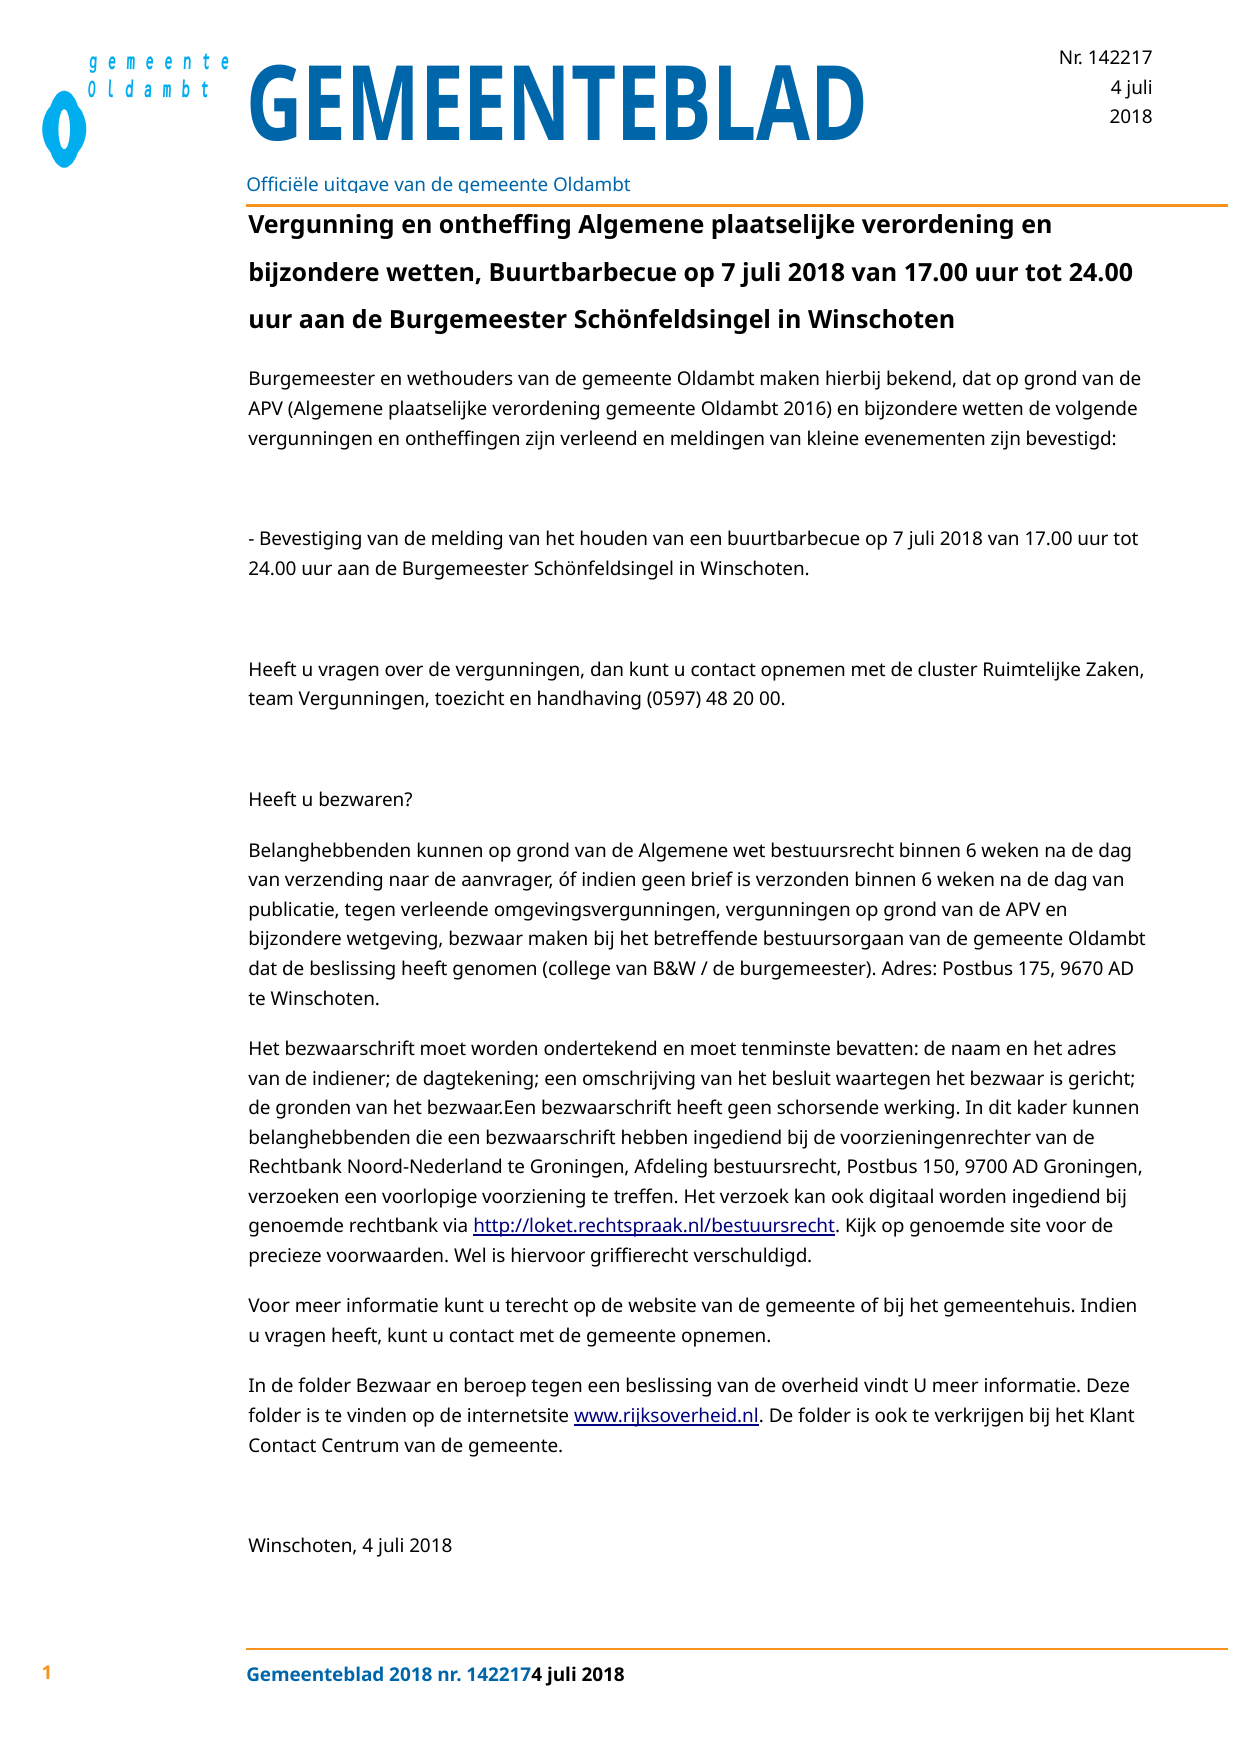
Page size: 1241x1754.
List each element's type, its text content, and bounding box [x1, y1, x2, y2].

text In de folder Bezwaar en beroep tegen een beslissing van de overheid vindt U meer informatie. Deze folder is te vinden op de internetsite www.rijksoverheid.nl. De folder is ook te verkrijgen bij het Klant Contact Centrum van de gemeente. [248, 1373, 1152, 1457]
text Het bezwaarschrift moet worden ondertekend en moet tenminste bevatten: de naam en het adres van de indiener; de dagtekening; een omschrijving van het besluit waartegen het bezwaar is gericht; de gronden van het bezwaar.Een bezwaarschrift heeft geen schorsende werking. In dit kader kunnen belanghebbenden die een bezwaarschrift hebben ingediend bij de voorzieningenrechter van de Rechtbank Noord-Nederland te Groningen, Afdeling bestuursrecht, Postbus 150, 9700 AD Groningen, verzoeken een voorlopige voorziening te treffen. Het verzoek kan ook digitaal worden ingediend bij genoemde rechtbank via http://loket.rechtspraak.nl/bestuursrecht. Kijk op genoemde site voor de precieze voorwaarden. Wel is hiervoor griffierecht verschuldigd. [248, 1035, 1152, 1268]
text Heeft u vragen over de vergunningen, dan kunt u contact opnemen met de cluster Ruimtelijke Zaken, team Vergunningen, toezicht en handhaving (0597) 48 20 00. [248, 656, 1152, 711]
picture [41, 47, 231, 172]
text Belanghebbenden kunnen op grond van de Algemene wet bestuursrecht binnen 6 weken na de dag van verzending naar de aanvrager, óf indien geen brief is verzonden binnen 6 weken na de dag van publicatie, tegen verleende omgevingsvergunningen, vergunningen op grond van de APV en bijzondere wetgeving, bezwaar maken bij het betreffende bestuursorgaan van de gemeente Oldambt dat de beslissing heeft genomen (college van B&W / de burgemeester). Adres: Postbus 175, 9670 AD te Winschoten. [248, 837, 1152, 1010]
text Voor meer informatie kunt u terecht op de website van de gemeente of bij het gemeentehuis. Indien u vragen heeft, kunt u contact met de gemeente opnemen. [248, 1293, 1152, 1348]
text Burgemeester en wethouders van de gemeente Oldambt maken hierbij bekend, dat op grond van de APV (Algemene plaatselijke verordening gemeente Oldambt 2016) en bijzondere wetten de volgende vergunningen en ontheffingen zijn verleend en meldingen van kleine evenementen zijn bevestigd: [248, 366, 1152, 450]
text Winschoten, 4 juli 2018 [248, 1533, 1152, 1558]
text Heeft u bezwaren? [248, 786, 1152, 812]
text Vergunning en ontheffing Algemene plaatselijke verordening en bijzondere wetten, Buurtbarbecue op 7 juli 2018 van 17.00 uur tot 24.00 uur aan de Burgemeester Schönfeldsingel in Winschoten [248, 207, 1152, 336]
text - Bevestiging van de melding van het houden van een buurtbarbecue op 7 juli 2018 van 17.00 uur tot 24.00 uur aan de Burgemeester Schönfeldsingel in Winschoten. [248, 526, 1152, 581]
